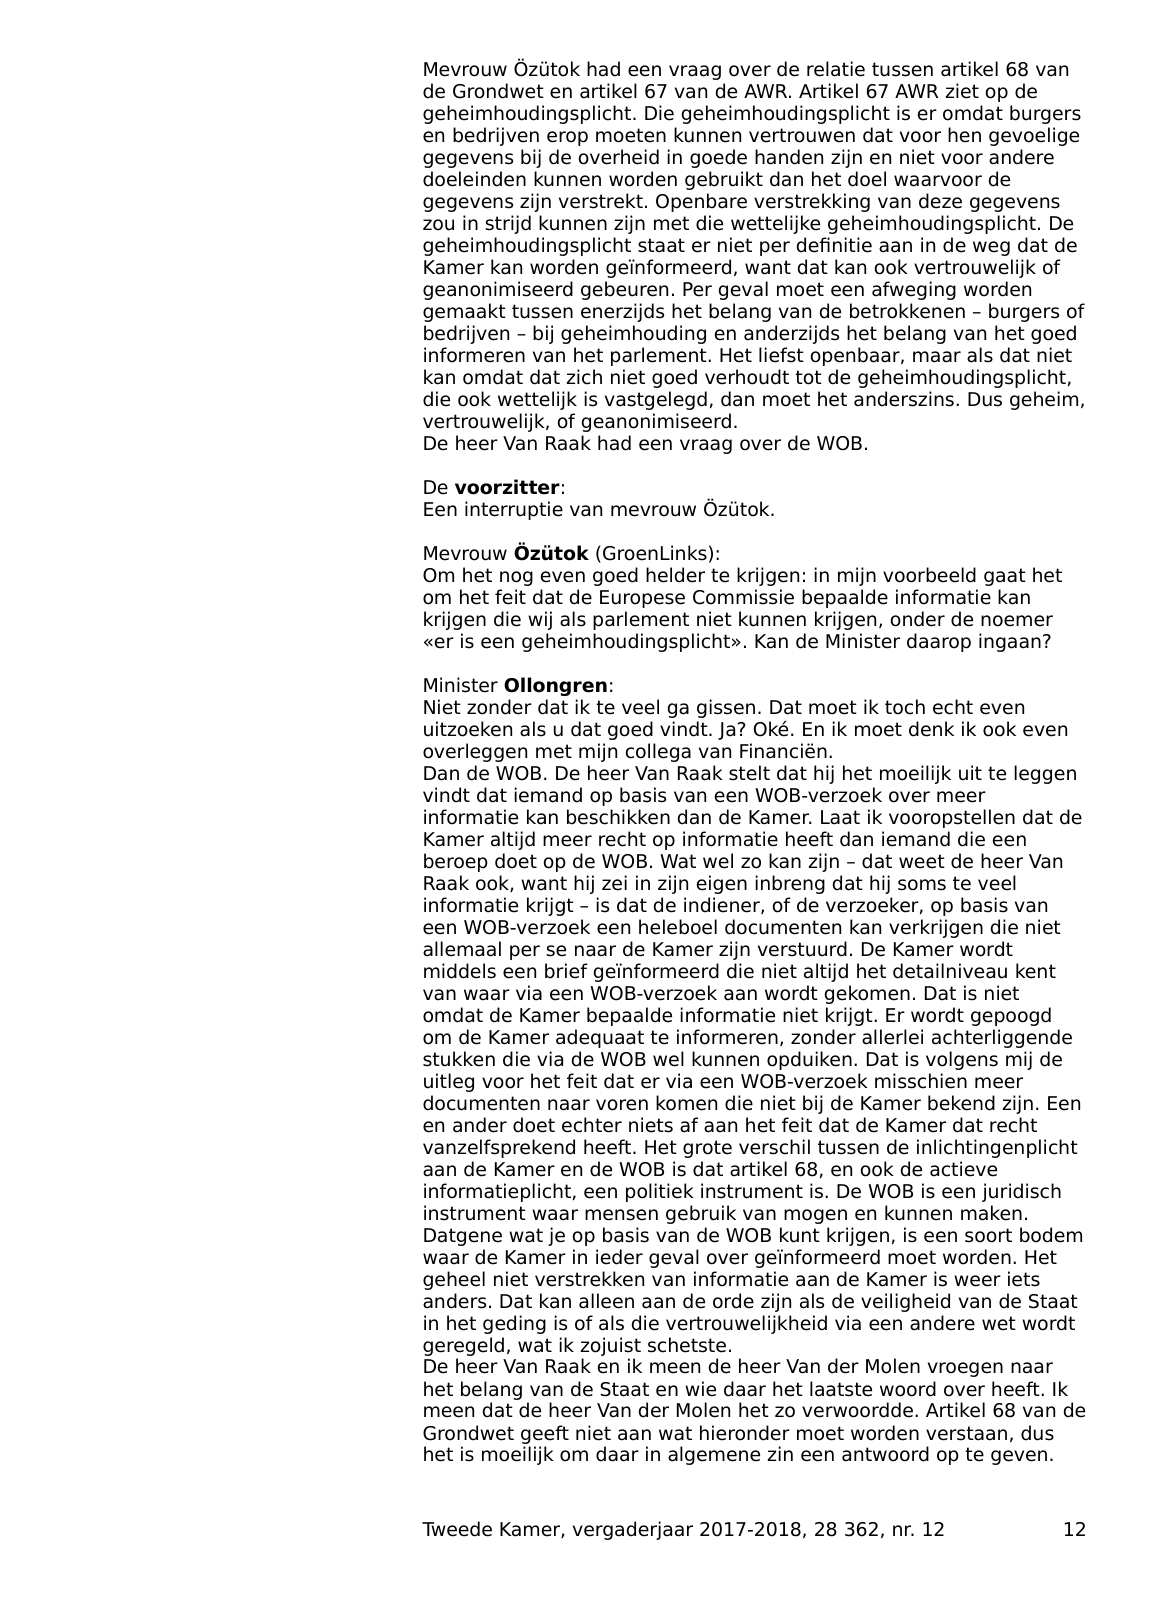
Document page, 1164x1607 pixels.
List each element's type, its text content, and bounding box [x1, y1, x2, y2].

text Niet zonder dat ik te veel ga gissen. Dat moet ik toch echt even uitzoeken als u dat goed vindt. Ja? Oké. En ik moet denk ik ook even overleggen met mijn collega van Financiën. [422, 697, 1087, 763]
text Mevrouw Özütok had een vraag over de relatie tussen artikel 68 van de Grondwet en artikel 67 van de AWR. Artikel 67 AWR ziet op de geheimhoudingsplicht. Die geheimhoudingsplicht is er omdat burgers en bedrijven erop moeten kunnen vertrouwen dat voor hen gevoelige gegevens bij de overheid in goede handen zijn en niet voor andere doeleinden kunnen worden gebruikt dan het doel waarvoor de gegevens zijn verstrekt. Openbare verstrekking van deze gegevens zou in strijd kunnen zijn met die wettelijke geheimhoudingsplicht. De geheimhoudingsplicht staat er niet per definitie aan in de weg dat de Kamer kan worden geïnformeerd, want dat kan ook vertrouwelijk of geanonimiseerd gebeuren. Per geval moet een afweging worden gemaakt tussen enerzijds het belang van de betrokkenen – burgers of bedrijven – bij geheimhouding en anderzijds het belang van het goed informeren van het parlement. Het liefst openbaar, maar als dat niet kan omdat dat zich niet goed verhoudt tot de geheimhoudingsplicht, die ook wettelijk is vastgelegd, dan moet het anderszins. Dus geheim, vertrouwelijk, of geanonimiseerd. [422, 59, 1087, 433]
text Om het nog even goed helder te krijgen: in mijn voorbeeld gaat het om het feit dat de Europese Commissie bepaalde informatie kan krijgen die wij als parlement niet kunnen krijgen, onder de noemer «er is een geheimhoudingsplicht». Kan de Minister daarop ingaan? [422, 565, 1087, 653]
text De heer Van Raak en ik meen de heer Van der Molen vroegen naar het belang van de Staat en wie daar het laatste woord over heeft. Ik meen dat de heer Van der Molen het zo verwoordde. Artikel 68 van de Grondwet geeft niet aan wat hieronder moet worden verstaan, dus het is moeilijk om daar in algemene zin een antwoord op te geven. [422, 1356, 1087, 1466]
text De heer Van Raak had een vraag over de WOB. [422, 433, 1087, 455]
text Een interruptie van mevrouw Özütok. [422, 499, 1087, 521]
text Mevrouw Özütok (GroenLinks): [422, 543, 1087, 565]
text De voorzitter: [422, 477, 1087, 499]
text Dan de WOB. De heer Van Raak stelt dat hij het moeilijk uit te leggen vindt dat iemand op basis van een WOB-verzoek over meer informatie kan beschikken dan de Kamer. Laat ik vooropstellen dat de Kamer altijd meer recht op informatie heeft dan iemand die een beroep doet op de WOB. Wat wel zo kan zijn – dat weet de heer Van Raak ook, want hij zei in zijn eigen inbreng dat hij soms te veel informatie krijgt – is dat de indiener, of de verzoeker, op basis van een WOB-verzoek een heleboel documenten kan verkrijgen die niet allemaal per se naar de Kamer zijn verstuurd. De Kamer wordt middels een brief geïnformeerd die niet altijd het detailniveau kent van waar via een WOB-verzoek aan wordt gekomen. Dat is niet omdat de Kamer bepaalde informatie niet krijgt. Er wordt gepoogd om de Kamer adequaat te informeren, zonder allerlei achterliggende stukken die via de WOB wel kunnen opduiken. Dat is volgens mij de uitleg voor het feit dat er via een WOB-verzoek misschien meer documenten naar voren komen die niet bij de Kamer bekend zijn. Een en ander doet echter niets af aan het feit dat de Kamer dat recht vanzelfsprekend heeft. Het grote verschil tussen de inlichtingenplicht aan de Kamer en de WOB is dat artikel 68, en ook de actieve informatieplicht, een politiek instrument is. De WOB is een juridisch instrument waar mensen gebruik van mogen en kunnen maken. Datgene wat je op basis van de WOB kunt krijgen, is een soort bodem waar de Kamer in ieder geval over geïnformeerd moet worden. Het geheel niet verstrekken van informatie aan de Kamer is weer iets anders. Dat kan alleen aan de orde zijn als de veiligheid van de Staat in het geding is of als die vertrouwelijkheid via een andere wet wordt geregeld, wat ik zojuist schetste. [422, 763, 1087, 1356]
text Minister Ollongren: [422, 675, 1087, 697]
